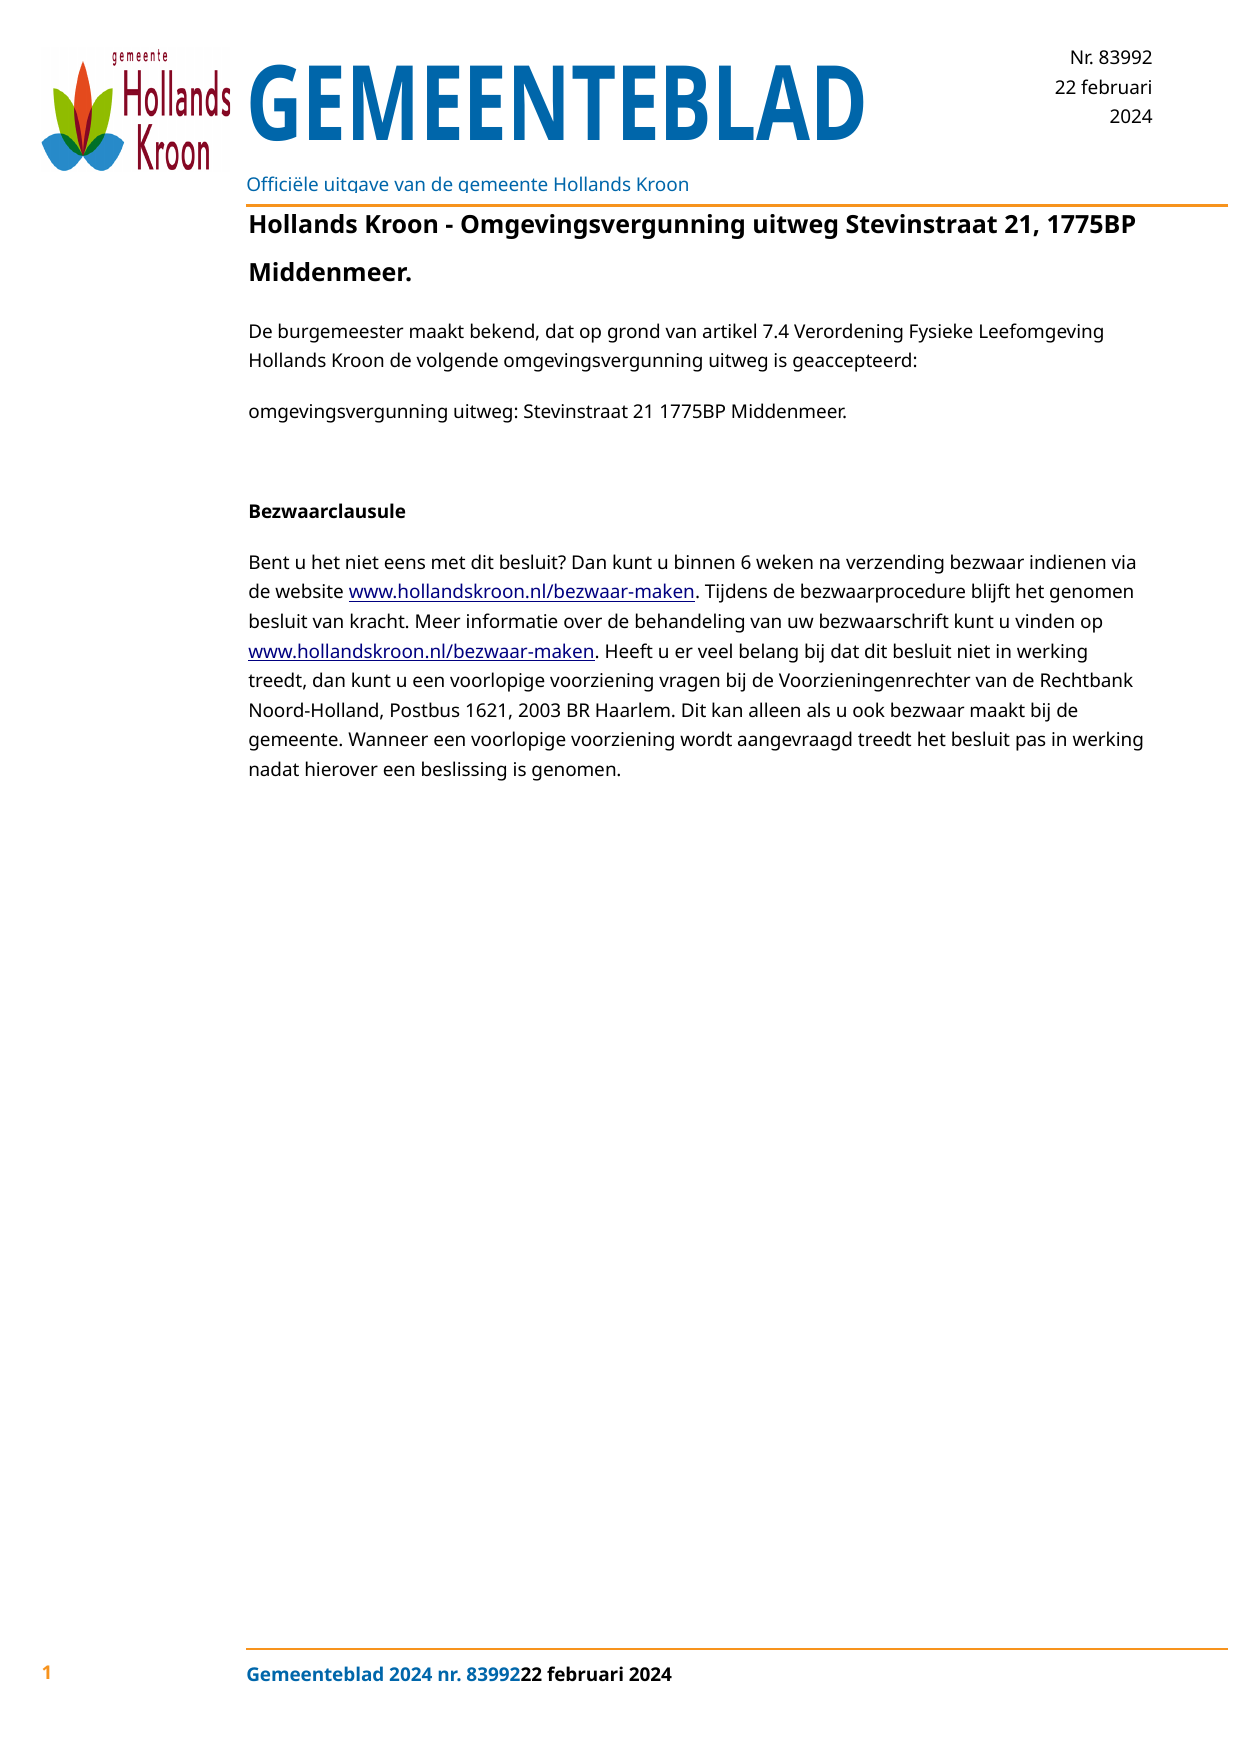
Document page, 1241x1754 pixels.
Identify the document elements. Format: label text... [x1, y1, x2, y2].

picture [41, 47, 231, 172]
text De burgemeester maakt bekend, dat op grond van artikel 7.4 Verordening Fysieke Leefomgeving Hollands Kroon de volgende omgevingsvergunning uitweg is geaccepteerd: [248, 318, 1152, 373]
text Bent u het niet eens met dit besluit? Dan kunt u binnen 6 weken na verzending bezwaar indienen via de website www.hollandskroon.nl/bezwaar-maken. Tijdens de bezwaarprocedure blijft het genomen besluit van kracht. Meer informatie over de behandeling van uw bezwaarschrift kunt u vinden op www.hollandskroon.nl/bezwaar-maken. Heeft u er veel belang bij dat dit besluit niet in werking treedt, dan kunt u een voorlopige voorziening vragen bij de Voorzieningenrechter van de Rechtbank Noord-Holland, Postbus 1621, 2003 BR Haarlem. Dit kan alleen als u ook bezwaar maakt bij de gemeente. Wanneer een voorlopige voorziening wordt aangevraagd treedt het besluit pas in werking nadat hierover een beslissing is genomen. [248, 549, 1152, 782]
text Bezwaarclausule [248, 499, 1152, 524]
text Hollands Kroon - Omgevingsvergunning uitweg Stevinstraat 21, 1775BP Middenmeer. [248, 207, 1152, 288]
text omgevingsvergunning uitweg: Stevinstraat 21 1775BP Middenmeer. [248, 398, 1152, 424]
